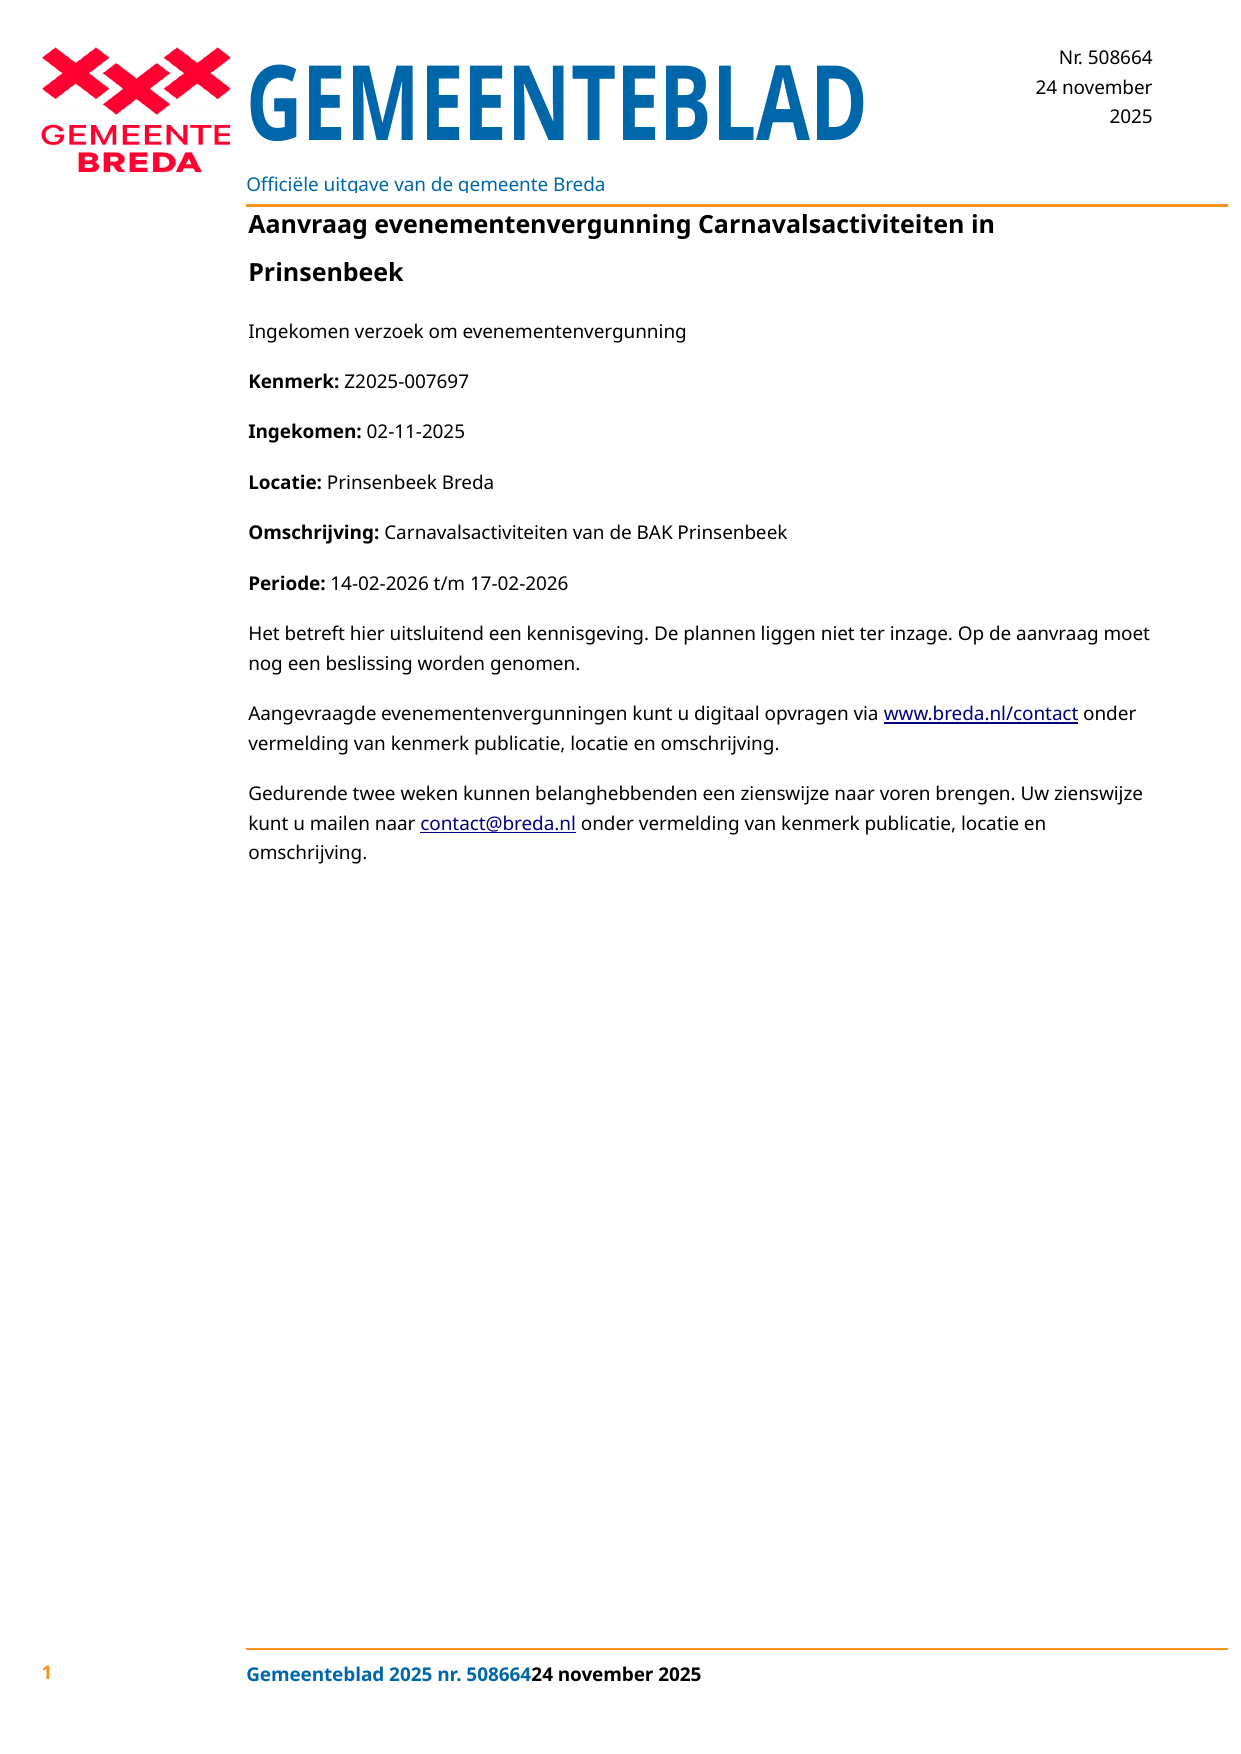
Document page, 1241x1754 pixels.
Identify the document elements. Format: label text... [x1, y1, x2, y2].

text Aangevraagde evenementenvergunningen kunt u digitaal opvragen via www.breda.nl/contact onder vermelding van kenmerk publicatie, locatie en omschrijving. [248, 700, 1152, 756]
text Omschrijving: Carnavalsactiviteiten van de BAK Prinsenbeek [248, 519, 1152, 545]
text Gedurende twee weken kunnen belanghebbenden een zienswijze naar voren brengen. Uw zienswijze kunt u mailen naar contact@breda.nl onder vermelding van kenmerk publicatie, locatie en omschrijving. [248, 780, 1152, 865]
text Locatie: Prinsenbeek Breda [248, 469, 1152, 495]
text Periode: 14-02-2026 t/m 17-02-2026 [248, 570, 1152, 596]
text Ingekomen: 02-11-2025 [248, 419, 1152, 444]
text Kenmerk: Z2025-007697 [248, 368, 1152, 394]
picture [41, 47, 231, 172]
text Het betreft hier uitsluitend een kennisgeving. De plannen liggen niet ter inzage. Op de aanvraag moet nog een beslissing worden genomen. [248, 620, 1152, 676]
text Ingekomen verzoek om evenementenvergunning [248, 318, 1152, 344]
text Aanvraag evenementenvergunning Carnavalsactiviteiten in Prinsenbeek [248, 207, 1152, 288]
